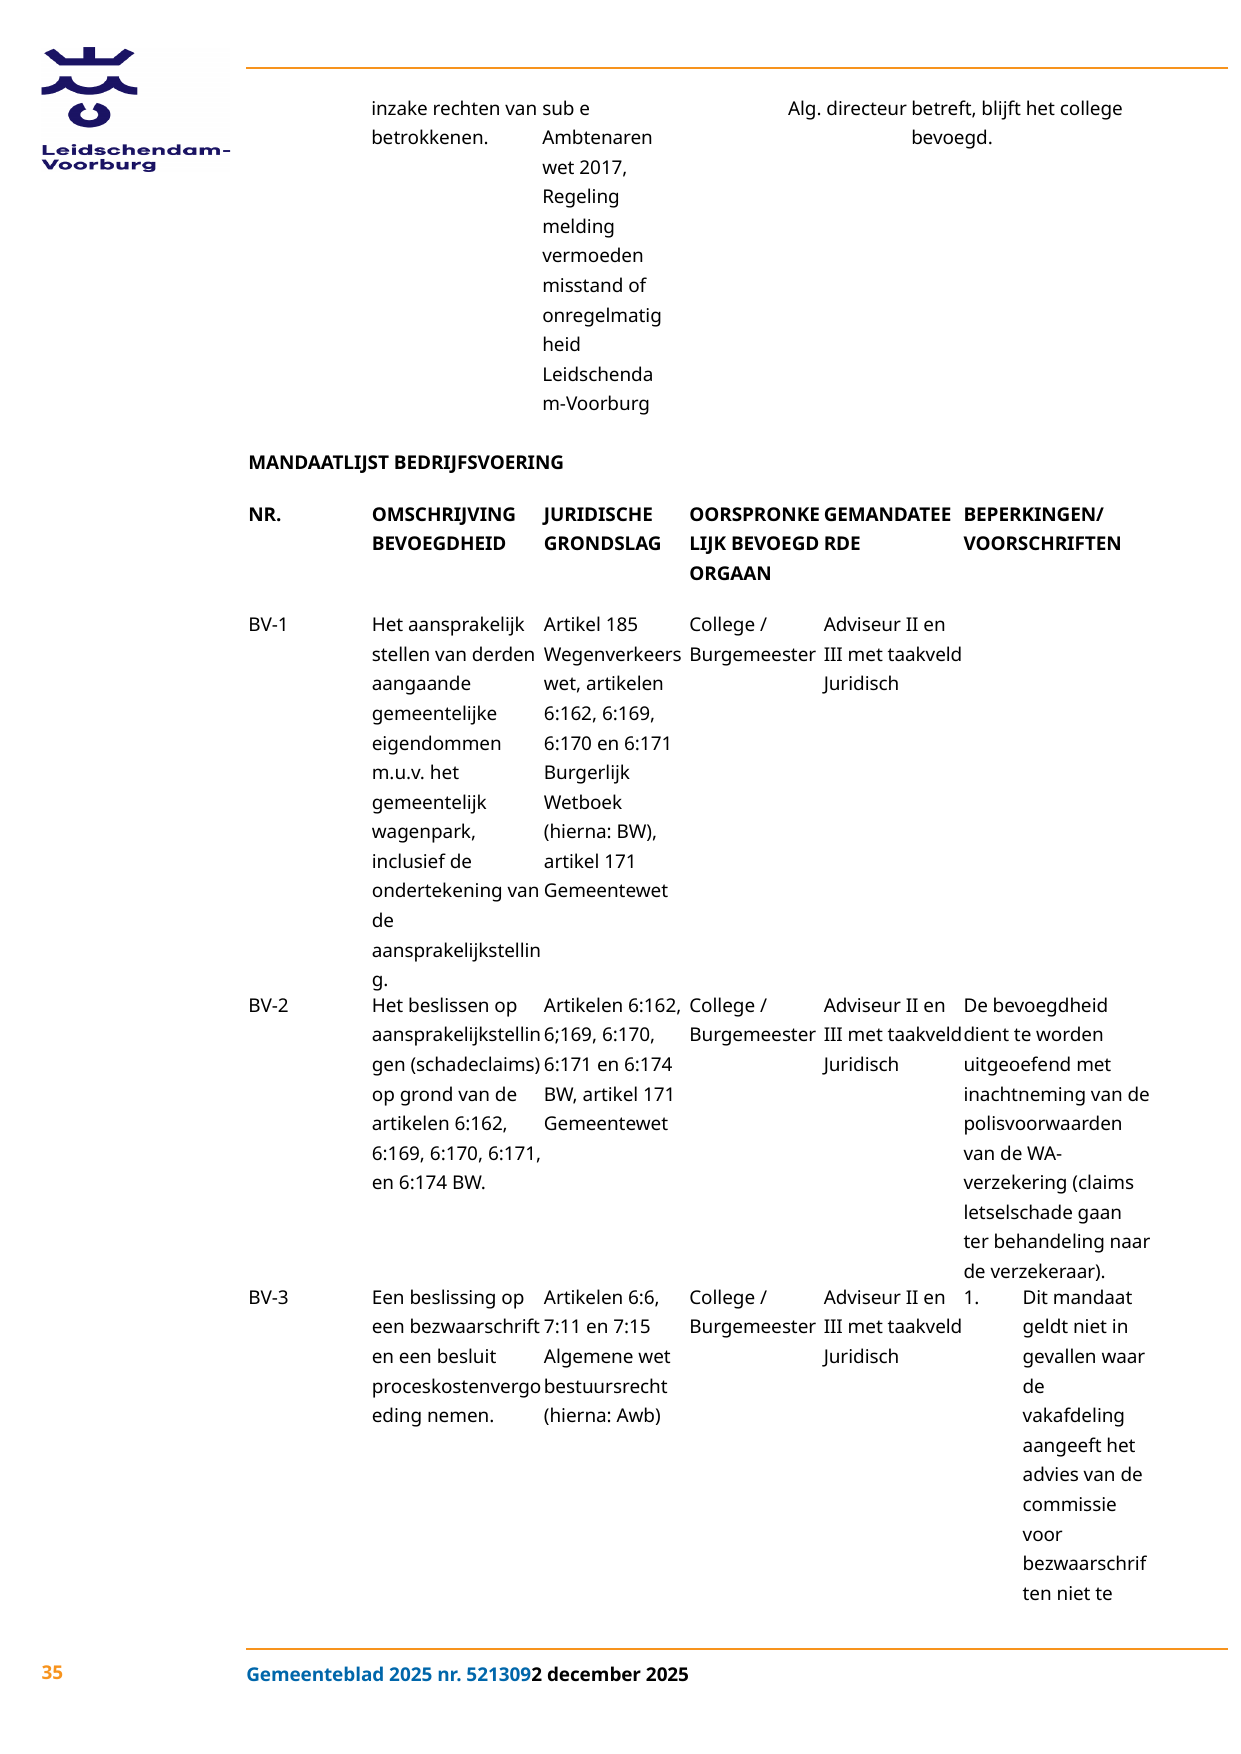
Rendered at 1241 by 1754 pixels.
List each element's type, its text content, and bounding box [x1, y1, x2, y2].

table_cell sub e Ambtenarenwet 2017, Regeling melding vermoeden misstand of onregelmatigheid Leidschendam-Voorburg [542, 95, 665, 416]
table_cell [248, 95, 371, 416]
table_cell [248, 475, 1152, 501]
table_cell BEPERKINGEN/ VOORSCHRIFTEN [963, 501, 1152, 586]
table_cell [824, 586, 963, 611]
table_cell OORSPRONKELIJK BEVOEGD ORGAAN [689, 501, 823, 586]
table_cell JURIDISCHE GRONDSLAG [544, 501, 689, 586]
table_cell Dit mandaat geldt niet in gevallen waar de vakafdeling aangeeft het advies van de commissie voor bezwaarschriften niet te [963, 1284, 1152, 1606]
table_cell Adviseur II en III met taakveld Juridisch [824, 611, 963, 992]
table_cell GEMANDATEERDE [824, 501, 963, 586]
table_cell BV-3 [248, 1284, 372, 1606]
table_cell Adviseur II en III met taakveld Juridisch [824, 992, 963, 1284]
table_cell OMSCHRIJVING BEVOEGDHEID [372, 501, 544, 586]
table_cell [248, 586, 372, 611]
table_cell Adviseur II en III met taakveld Juridisch [824, 1284, 963, 1606]
table_cell Artikelen 6:162, 6;169, 6:170, 6:171 en 6:174 BW, artikel 171 Gemeentewet [544, 992, 689, 1284]
table_cell [963, 586, 1152, 611]
table_header MANDAATLIJST BEDRIJFSVOERING [248, 449, 1152, 475]
table_cell Het aansprakelijk stellen van derden aangaande gemeentelijke eigendommen m.u.v. het gemeentelijk wagenpark, inclusief de ondertekening van de aansprakelijkstelling. [372, 611, 544, 992]
table_cell College / Burgemeester [689, 992, 823, 1284]
table_cell betreft, blijft het college bevoegd. [911, 95, 1152, 416]
table_cell Artikelen 6:6, 7:11 en 7:15 Algemene wet bestuursrecht (hierna: Awb) [544, 1284, 689, 1606]
table_cell [544, 586, 689, 611]
table_cell NR. [248, 501, 372, 586]
table_cell Artikel 185 Wegenverkeerswet, artikelen 6:162, 6:169, 6:170 en 6:171 Burgerlijk Wetboek (hierna: BW), artikel 171 Gemeentewet [544, 611, 689, 992]
table_cell [963, 611, 1152, 992]
table_cell [689, 586, 823, 611]
table_cell De bevoegdheid dient te worden uitgeoefend met inachtneming van de polisvoorwaarden van de WA-verzekering (claims letselschade gaan ter behandeling naar de verzekeraar). [963, 992, 1152, 1284]
picture [41, 47, 231, 172]
table_cell BV-2 [248, 992, 372, 1284]
table_cell Alg. directeur [788, 95, 911, 416]
table_cell Het beslissen op aansprakelijkstellingen (schadeclaims) op grond van de artikelen 6:162, 6:169, 6:170, 6:171, en 6:174 BW. [372, 992, 544, 1284]
table_cell Een beslissing op een bezwaarschrift en een besluit proceskostenvergoeding nemen. [372, 1284, 544, 1606]
table_cell College / Burgemeester [689, 1284, 823, 1606]
table_cell College / Burgemeester [689, 611, 823, 992]
table_cell [665, 95, 788, 416]
table_cell [372, 586, 544, 611]
table_cell inzake rechten van betrokkenen. [371, 95, 542, 416]
table_cell BV-1 [248, 611, 372, 992]
